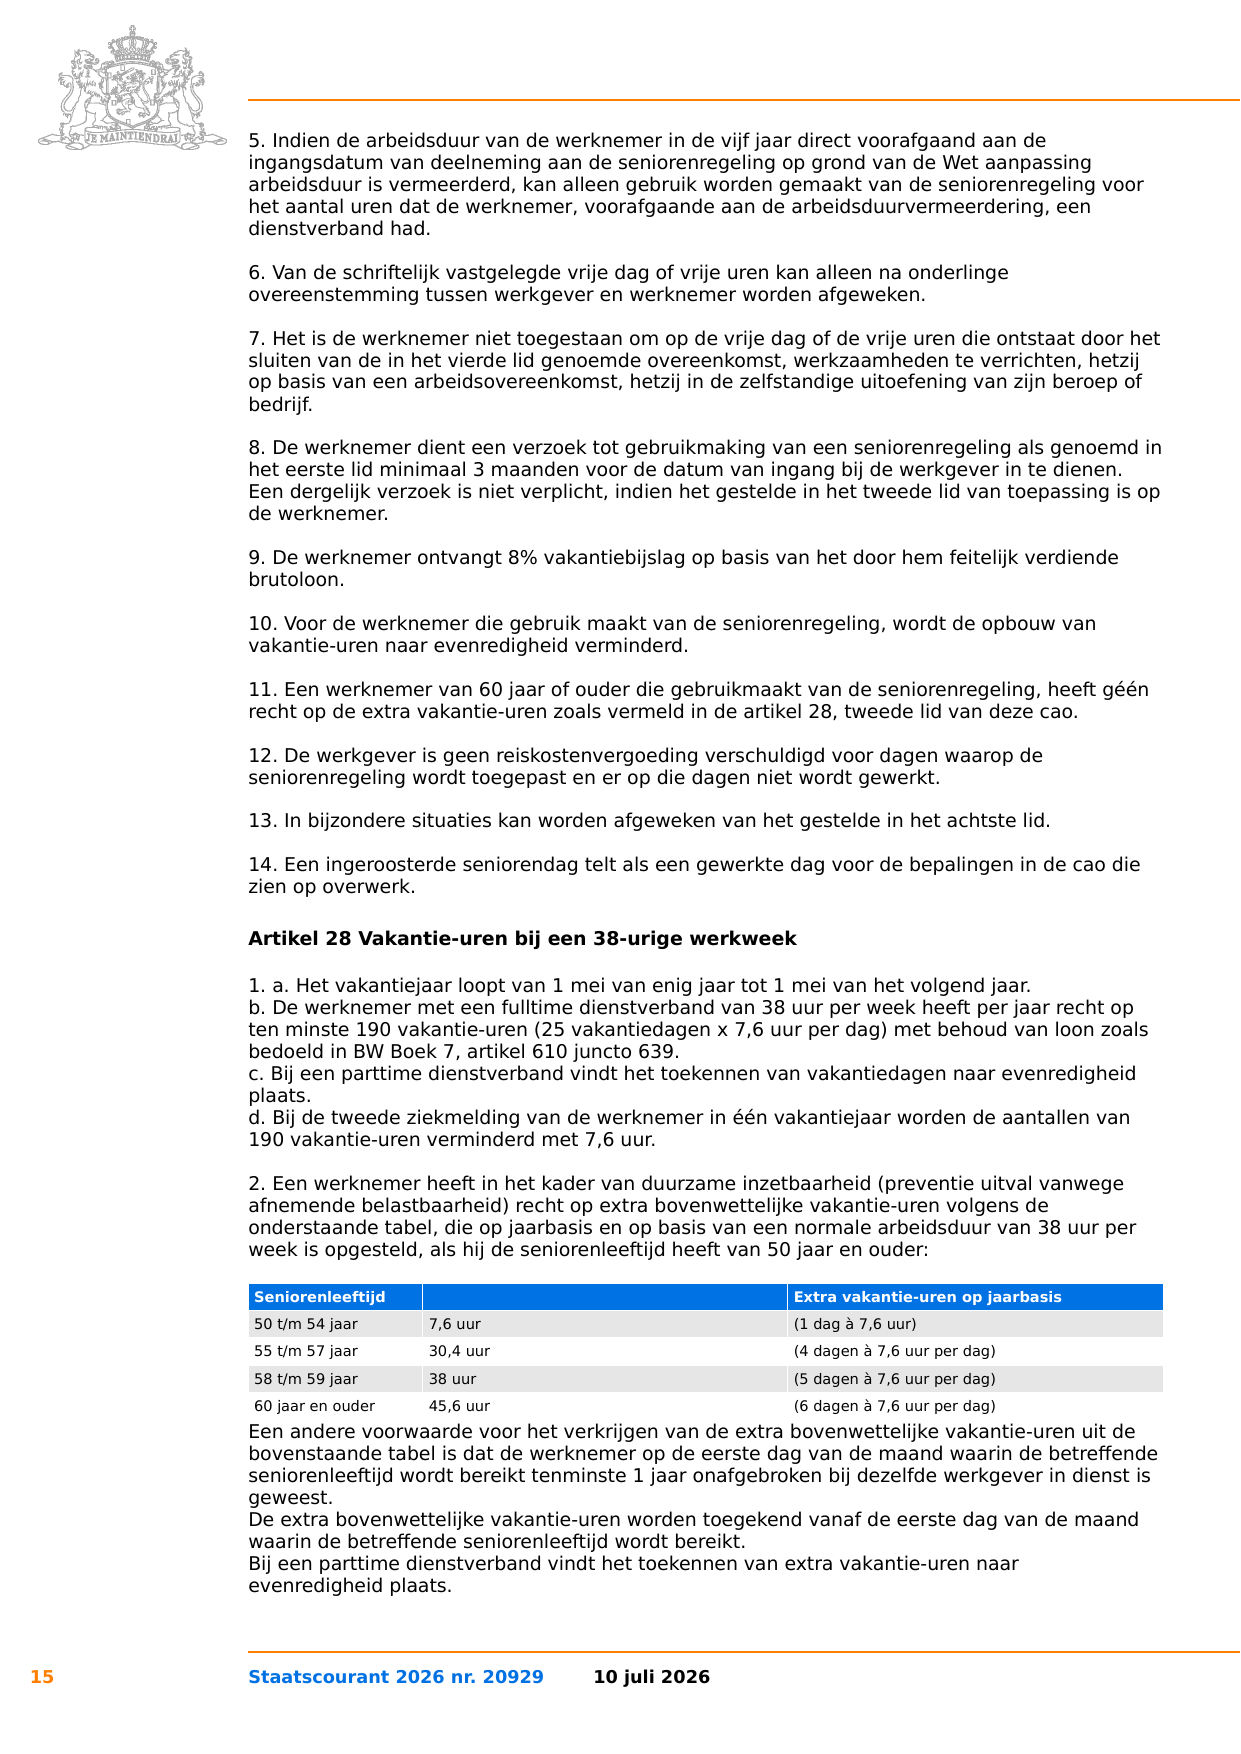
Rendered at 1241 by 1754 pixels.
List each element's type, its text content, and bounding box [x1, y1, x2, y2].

table_cell 55 t/m 57 jaar [249, 1339, 422, 1365]
table_cell 58 t/m 59 jaar [249, 1366, 422, 1392]
text 2. Een werknemer heeft in het kader van duurzame inzetbaarheid (preventie uitval vanwege afnemende belastbaarheid) recht op extra bovenwettelijke vakantie-uren volgens de onderstaande tabel, die op jaarbasis en op basis van een normale arbeidsduur van 38 uur per week is opgesteld, als hij de seniorenleeftijd heeft van 50 jaar en ouder: [248, 1173, 1163, 1261]
text d. Bij de tweede ziekmelding van de werknemer in één vakantiejaar worden de aantallen van 190 vakantie-uren verminderd met 7,6 uur. [248, 1107, 1163, 1151]
text 10. Voor de werknemer die gebruik maakt van de seniorenregeling, wordt de opbouw van vakantie-uren naar evenredigheid verminderd. [248, 613, 1163, 657]
table_cell (6 dagen à 7,6 uur per dag) [788, 1393, 1163, 1420]
table_cell 45,6 uur [423, 1393, 787, 1420]
text 12. De werkgever is geen reiskostenvergoeding verschuldigd voor dagen waarop de seniorenregeling wordt toegepast en er op die dagen niet wordt gewerkt. [248, 744, 1163, 788]
picture [38, 25, 227, 150]
text Bij een parttime dienstverband vindt het toekennen van extra vakantie-uren naar [248, 1553, 1163, 1574]
text b. De werknemer met een fulltime dienstverband van 38 uur per week heeft per jaar recht op ten minste 190 vakantie-uren (25 vakantiedagen x 7,6 uur per dag) met behoud van loon zoals bedoeld in BW Boek 7, artikel 610 juncto 639. [248, 997, 1163, 1063]
text 1. a. Het vakantiejaar loopt van 1 mei van enig jaar tot 1 mei van het volgend jaar. [248, 975, 1163, 997]
text 8. De werknemer dient een verzoek tot gebruikmaking van een seniorenregeling als genoemd in het eerste lid minimaal 3 maanden voor de datum van ingang bij de werkgever in te dienen. Een dergelijk verzoek is niet verplicht, indien het gestelde in het tweede lid van toepassing is op de werknemer. [248, 437, 1163, 525]
text De extra bovenwettelijke vakantie-uren worden toegekend vanaf de eerste dag van de maand waarin de betreffende seniorenleeftijd wordt bereikt. [248, 1509, 1163, 1553]
table_cell 7,6 uur [423, 1311, 787, 1337]
table_cell (1 dag à 7,6 uur) [788, 1311, 1163, 1337]
table_cell 60 jaar en ouder [249, 1393, 422, 1420]
table_cell (4 dagen à 7,6 uur per dag) [788, 1339, 1163, 1365]
text 7. Het is de werknemer niet toegestaan om op de vrije dag of de vrije uren die ontstaat door het sluiten van de in het vierde lid genoemde overeenkomst, werkzaamheden te verrichten, hetzij op basis van een arbeidsovereenkomst, hetzij in de zelfstandige uitoefening van zijn beroep of bedrijf. [248, 327, 1163, 415]
text 6. Van de schriftelijk vastgelegde vrije dag of vrije uren kan alleen na onderlinge overeenstemming tussen werkgever en werknemer worden afgeweken. [248, 262, 1163, 306]
text 11. Een werknemer van 60 jaar of ouder die gebruikmaakt van de seniorenregeling, heeft géén recht op de extra vakantie-uren zoals vermeld in de artikel 28, tweede lid van deze cao. [248, 679, 1163, 723]
subtitle Artikel 28 Vakantie-uren bij een 38-urige werkweek [248, 928, 1163, 950]
table_header Extra vakantie-uren op jaarbasis [788, 1284, 1163, 1310]
text 9. De werknemer ontvangt 8% vakantiebijslag op basis van het door hem feitelijk verdiende brutoloon. [248, 547, 1163, 591]
text Een andere voorwaarde voor het verkrijgen van de extra bovenwettelijke vakantie-uren uit de bovenstaande tabel is dat de werknemer op de eerste dag van de maand waarin de betreffende seniorenleeftijd wordt bereikt tenminste 1 jaar onafgebroken bij dezelfde werkgever in dienst is geweest. [248, 1421, 1163, 1509]
text 13. In bijzondere situaties kan worden afgeweken van het gestelde in het achtste lid. [248, 810, 1163, 832]
text 14. Een ingeroosterde seniorendag telt als een gewerkte dag voor de bepalingen in de cao die zien op overwerk. [248, 854, 1163, 898]
table_cell 30,4 uur [423, 1339, 787, 1365]
table_cell (5 dagen à 7,6 uur per dag) [788, 1366, 1163, 1392]
table_header [423, 1284, 787, 1310]
table_header Seniorenleeftijd [249, 1284, 422, 1310]
table_cell 38 uur [423, 1366, 787, 1392]
text evenredigheid plaats. [248, 1574, 1163, 1597]
table_cell 50 t/m 54 jaar [249, 1311, 422, 1337]
text c. Bij een parttime dienstverband vindt het toekennen van vakantiedagen naar evenredigheid plaats. [248, 1063, 1163, 1107]
text 5. Indien de arbeidsduur van de werknemer in de vijf jaar direct voorafgaand aan de ingangsdatum van deelneming aan de seniorenregeling op grond van de Wet aanpassing arbeidsduur is vermeerderd, kan alleen gebruik worden gemaakt van de seniorenregeling voor het aantal uren dat de werknemer, voorafgaande aan de arbeidsduurvermeerdering, een dienstverband had. [248, 130, 1163, 240]
